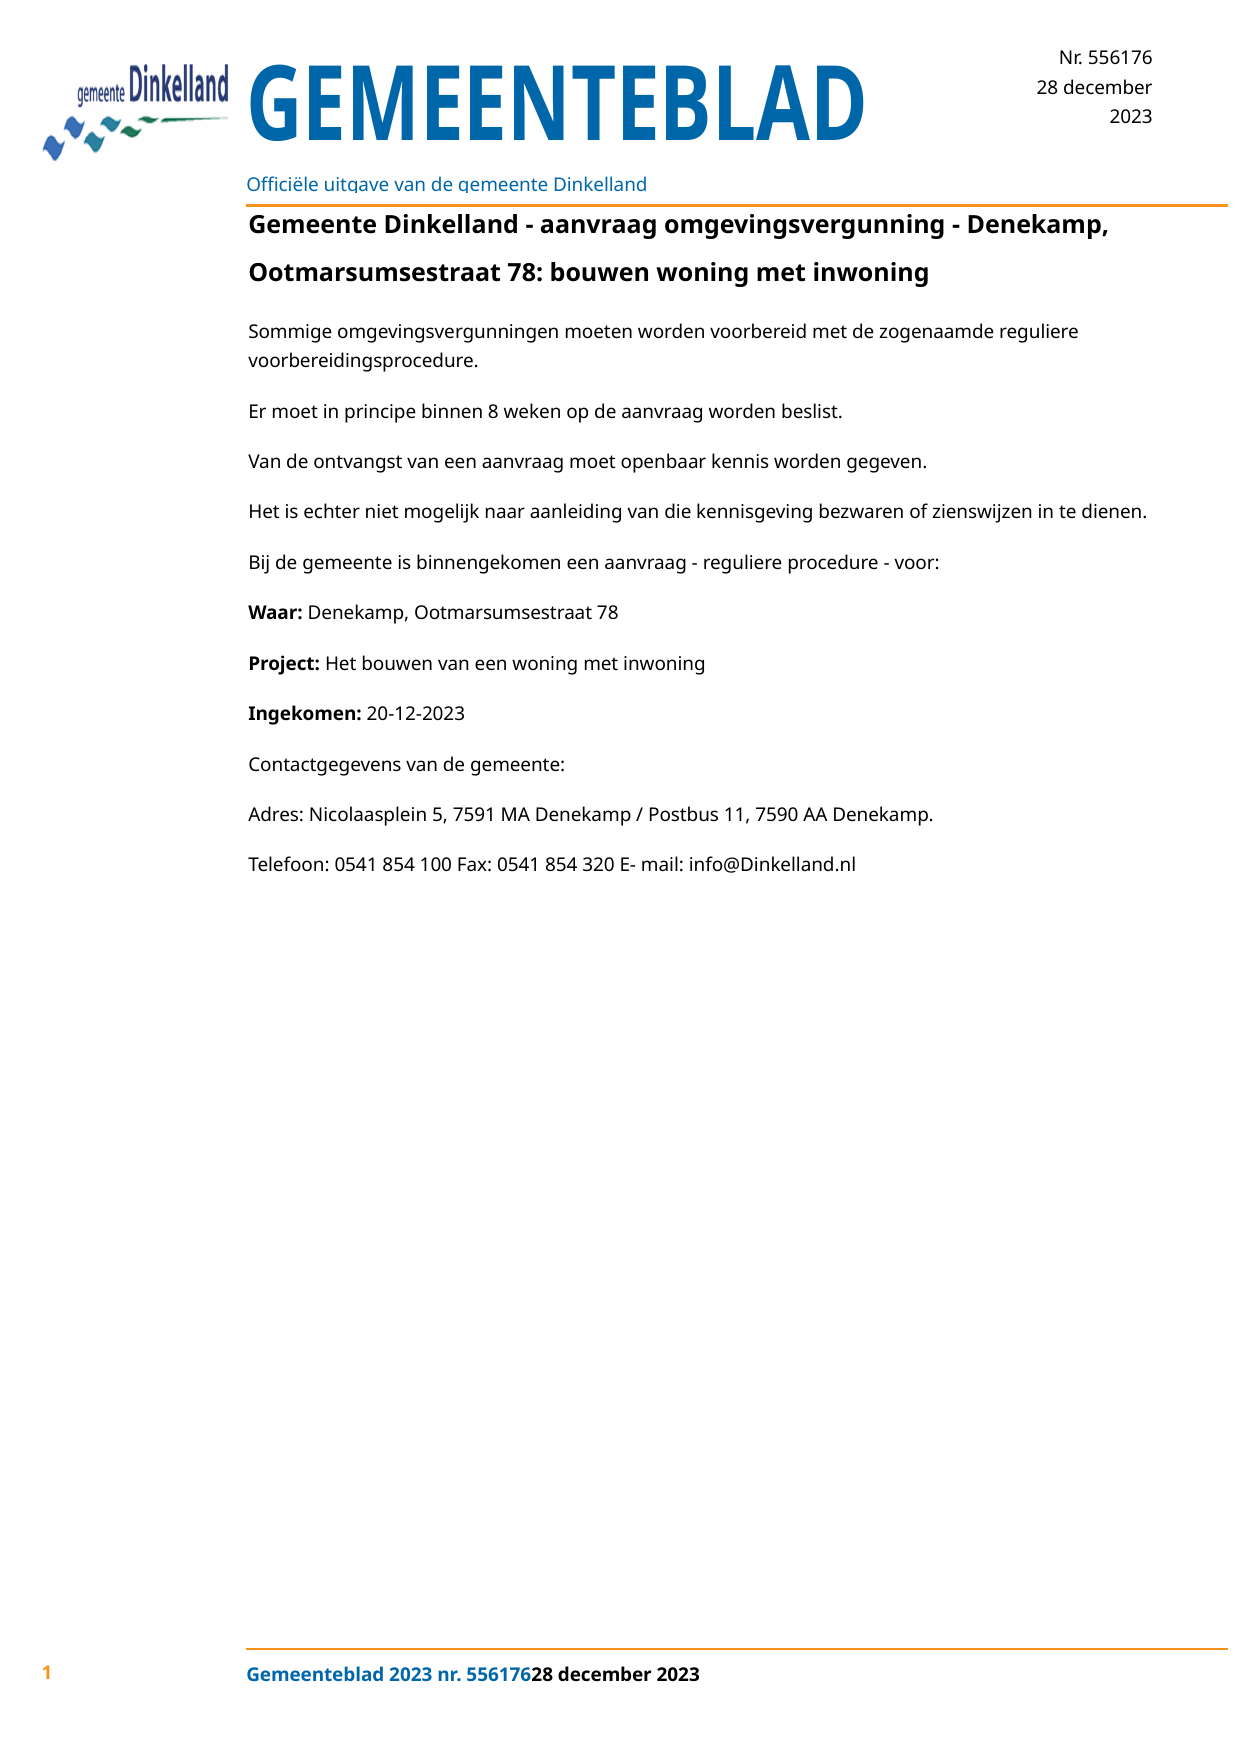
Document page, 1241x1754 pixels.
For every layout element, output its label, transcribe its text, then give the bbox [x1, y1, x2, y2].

text Project: Het bouwen van een woning met inwoning [248, 650, 1152, 676]
text Contactgegevens van de gemeente: [248, 751, 1152, 777]
text Sommige omgevingsvergunningen moeten worden voorbereid met de zogenaamde reguliere voorbereidingsprocedure. [248, 318, 1152, 373]
text Het is echter niet mogelijk naar aanleiding van die kennisgeving bezwaren of zienswijzen in te dienen. [248, 499, 1152, 524]
text Waar: Denekamp, Ootmarsumsestraat 78 [248, 599, 1152, 625]
text Gemeente Dinkelland - aanvraag omgevingsvergunning - Denekamp, Ootmarsumsestraat 78: bouwen woning met inwoning [248, 207, 1152, 288]
text Bij de gemeente is binnengekomen een aanvraag - reguliere procedure - voor: [248, 549, 1152, 575]
text Telefoon: 0541 854 100 Fax: 0541 854 320 E- mail: info@Dinkelland.nl [248, 852, 1152, 877]
text Adres: Nicolaasplein 5, 7591 MA Denekamp / Postbus 11, 7590 AA Denekamp. [248, 801, 1152, 827]
text Er moet in principe binnen 8 weken op de aanvraag worden beslist. [248, 398, 1152, 424]
text Van de ontvangst van een aanvraag moet openbaar kennis worden gegeven. [248, 448, 1152, 474]
text Ingekomen: 20-12-2023 [248, 700, 1152, 726]
picture [41, 47, 231, 172]
